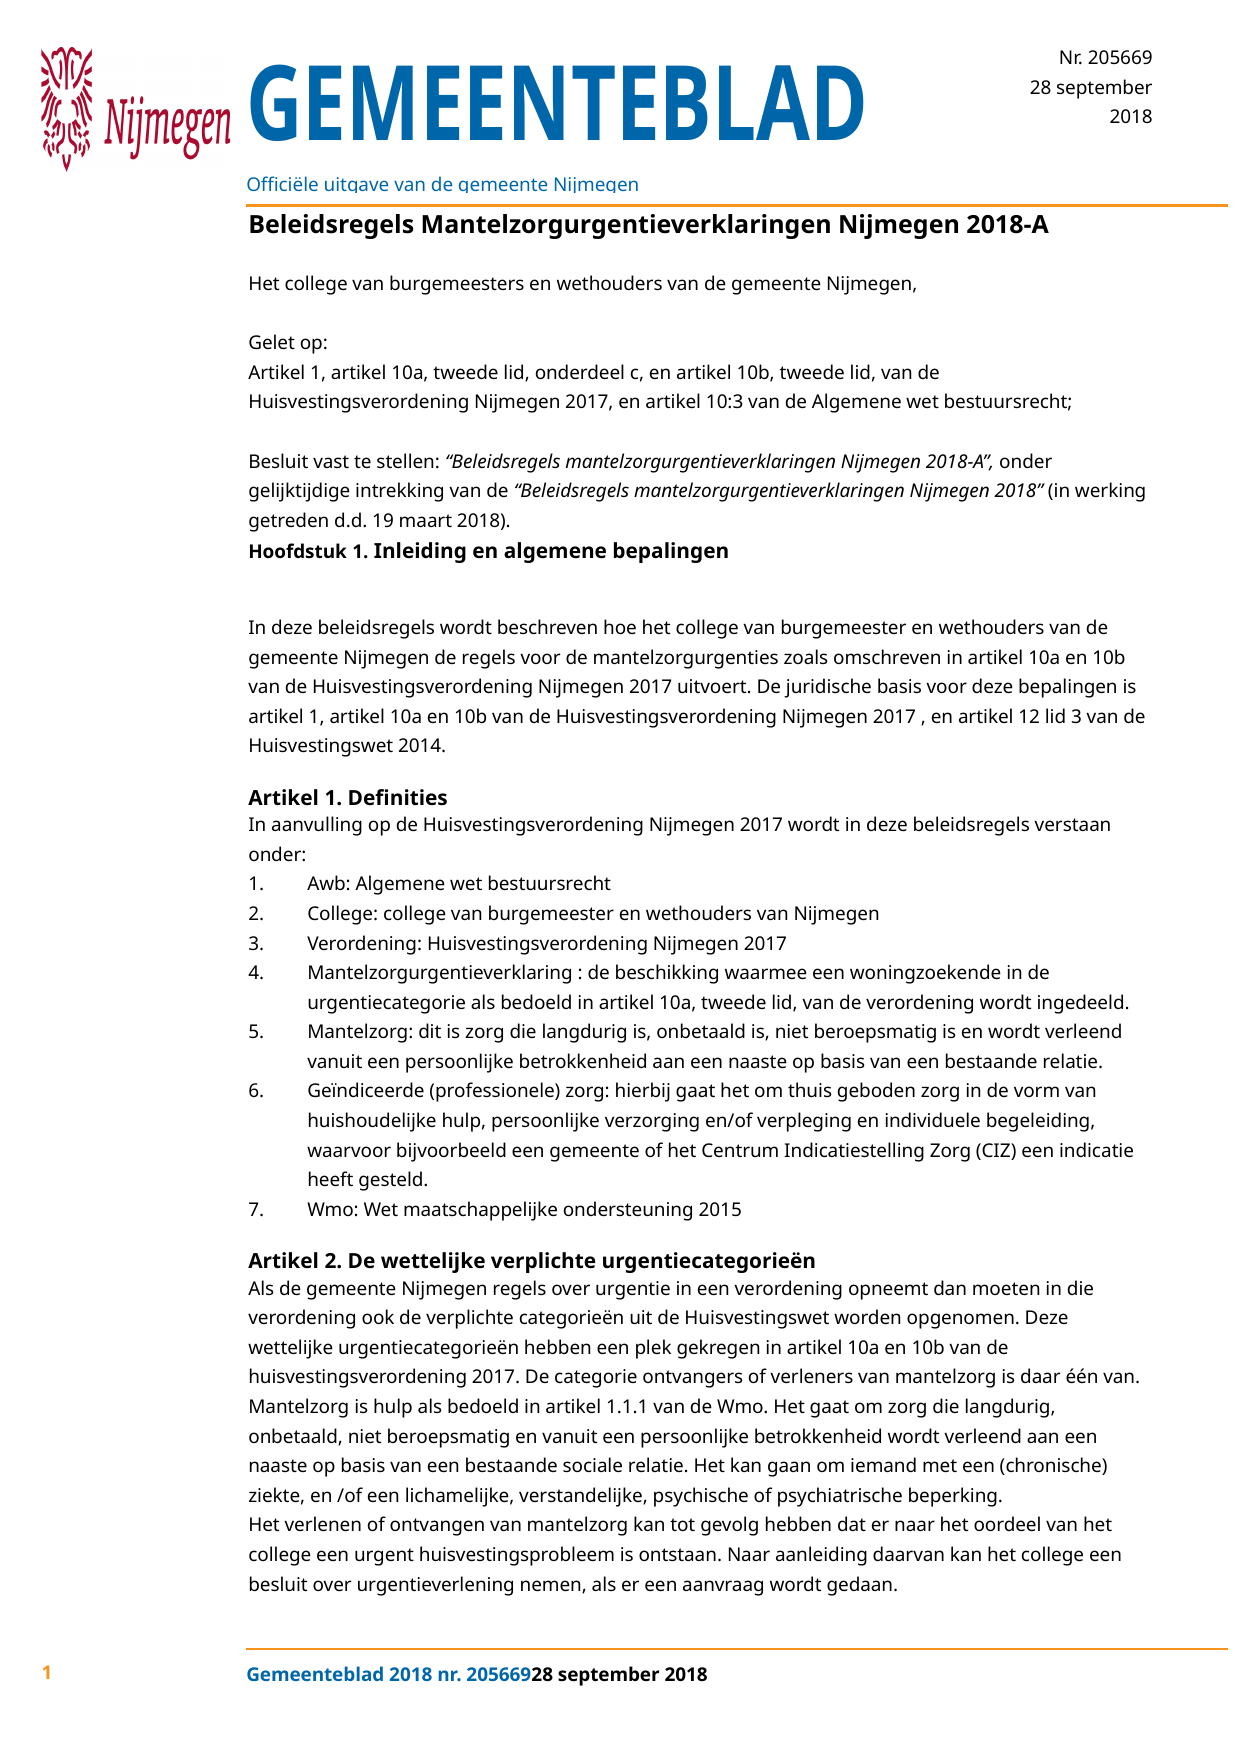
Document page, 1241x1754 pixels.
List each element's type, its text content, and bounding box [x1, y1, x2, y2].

text Artikel 1. Definities [248, 783, 1152, 811]
list Mantelzorgurgentieverklaring : de beschikking waarmee een woningzoekende in de urgentiecategorie als bedoeld in artikel 10a, tweede lid, van de verordening wordt ingedeeld. [248, 959, 1152, 1015]
text Artikel 2. De wettelijke verplichte urgentiecategorieën [248, 1246, 1152, 1275]
text Beleidsregels Mantelzorgurgentieverklaringen Nijmegen 2018-A [248, 207, 1152, 241]
text Hoofdstuk 1. Inleiding en algemene bepalingen [248, 537, 1152, 565]
text Mantelzorg is hulp als bedoeld in artikel 1.1.1 van de Wmo. Het gaat om zorg die langdurig, onbetaald, niet beroepsmatig en vanuit een persoonlijke betrokkenheid wordt verleend aan een naaste op basis van een bestaande sociale relatie. Het kan gaan om iemand met een (chronische) ziekte, en /of een lichamelijke, verstandelijke, psychische of psychiatrische beperking. [248, 1393, 1152, 1508]
picture [41, 47, 231, 172]
list College: college van burgemeester en wethouders van Nijmegen [248, 900, 1152, 926]
list Awb: Algemene wet bestuursrecht [248, 871, 1152, 896]
list Verordening: Huisvestingsverordening Nijmegen 2017 [248, 930, 1152, 956]
text Het verlenen of ontvangen van mantelzorg kan tot gevolg hebben dat er naar het oordeel van het college een urgent huisvestingsprobleem is ontstaan. Naar aanleiding daarvan kan het college een besluit over urgentieverlening nemen, als er een aanvraag wordt gedaan. [248, 1512, 1152, 1596]
text In aanvulling op de Huisvestingsverordening Nijmegen 2017 wordt in deze beleidsregels verstaan onder: [248, 811, 1152, 867]
text Het college van burgemeesters en wethouders van de gemeente Nijmegen, [248, 270, 1152, 296]
text Als de gemeente Nijmegen regels over urgentie in een verordening opneemt dan moeten in die verordening ook de verplichte categorieën uit de Huisvestingswet worden opgenomen. Deze wettelijke urgentiecategorieën hebben een plek gekregen in artikel 10a en 10b van de huisvestingsverordening 2017. De categorie ontvangers of verleners van mantelzorg is daar één van. [248, 1275, 1152, 1389]
text Gelet op: [248, 329, 1152, 355]
list Wmo: Wet maatschappelijke ondersteuning 2015 [248, 1196, 1152, 1222]
text Artikel 1, artikel 10a, tweede lid, onderdeel c, en artikel 10b, tweede lid, van de Huisvestingsverordening Nijmegen 2017, en artikel 10:3 van de Algemene wet bestuursrecht; [248, 359, 1152, 414]
text Besluit vast te stellen: “Beleidsregels mantelzorgurgentieverklaringen Nijmegen 2018-A”, onder gelijktijdige intrekking van de “Beleidsregels mantelzorgurgentieverklaringen Nijmegen 2018” (in werking getreden d.d. 19 maart 2018). [248, 448, 1152, 533]
list Mantelzorg: dit is zorg die langdurig is, onbetaald is, niet beroepsmatig is en wordt verleend vanuit een persoonlijke betrokkenheid aan een naaste op basis van een bestaande relatie. [248, 1018, 1152, 1074]
list Geïndiceerde (professionele) zorg: hierbij gaat het om thuis geboden zorg in de vorm van huishoudelijke hulp, persoonlijke verzorging en/of verpleging en individuele begeleiding, waarvoor bijvoorbeeld een gemeente of het Centrum Indicatiestelling Zorg (CIZ) een indicatie heeft gesteld. [248, 1078, 1152, 1192]
text In deze beleidsregels wordt beschreven hoe het college van burgemeester en wethouders van de gemeente Nijmegen de regels voor de mantelzorgurgenties zoals omschreven in artikel 10a en 10b van de Huisvestingsverordening Nijmegen 2017 uitvoert. De juridische basis voor deze bepalingen is artikel 1, artikel 10a en 10b van de Huisvestingsverordening Nijmegen 2017 , en artikel 12 lid 3 van de Huisvestingswet 2014. [248, 614, 1152, 758]
